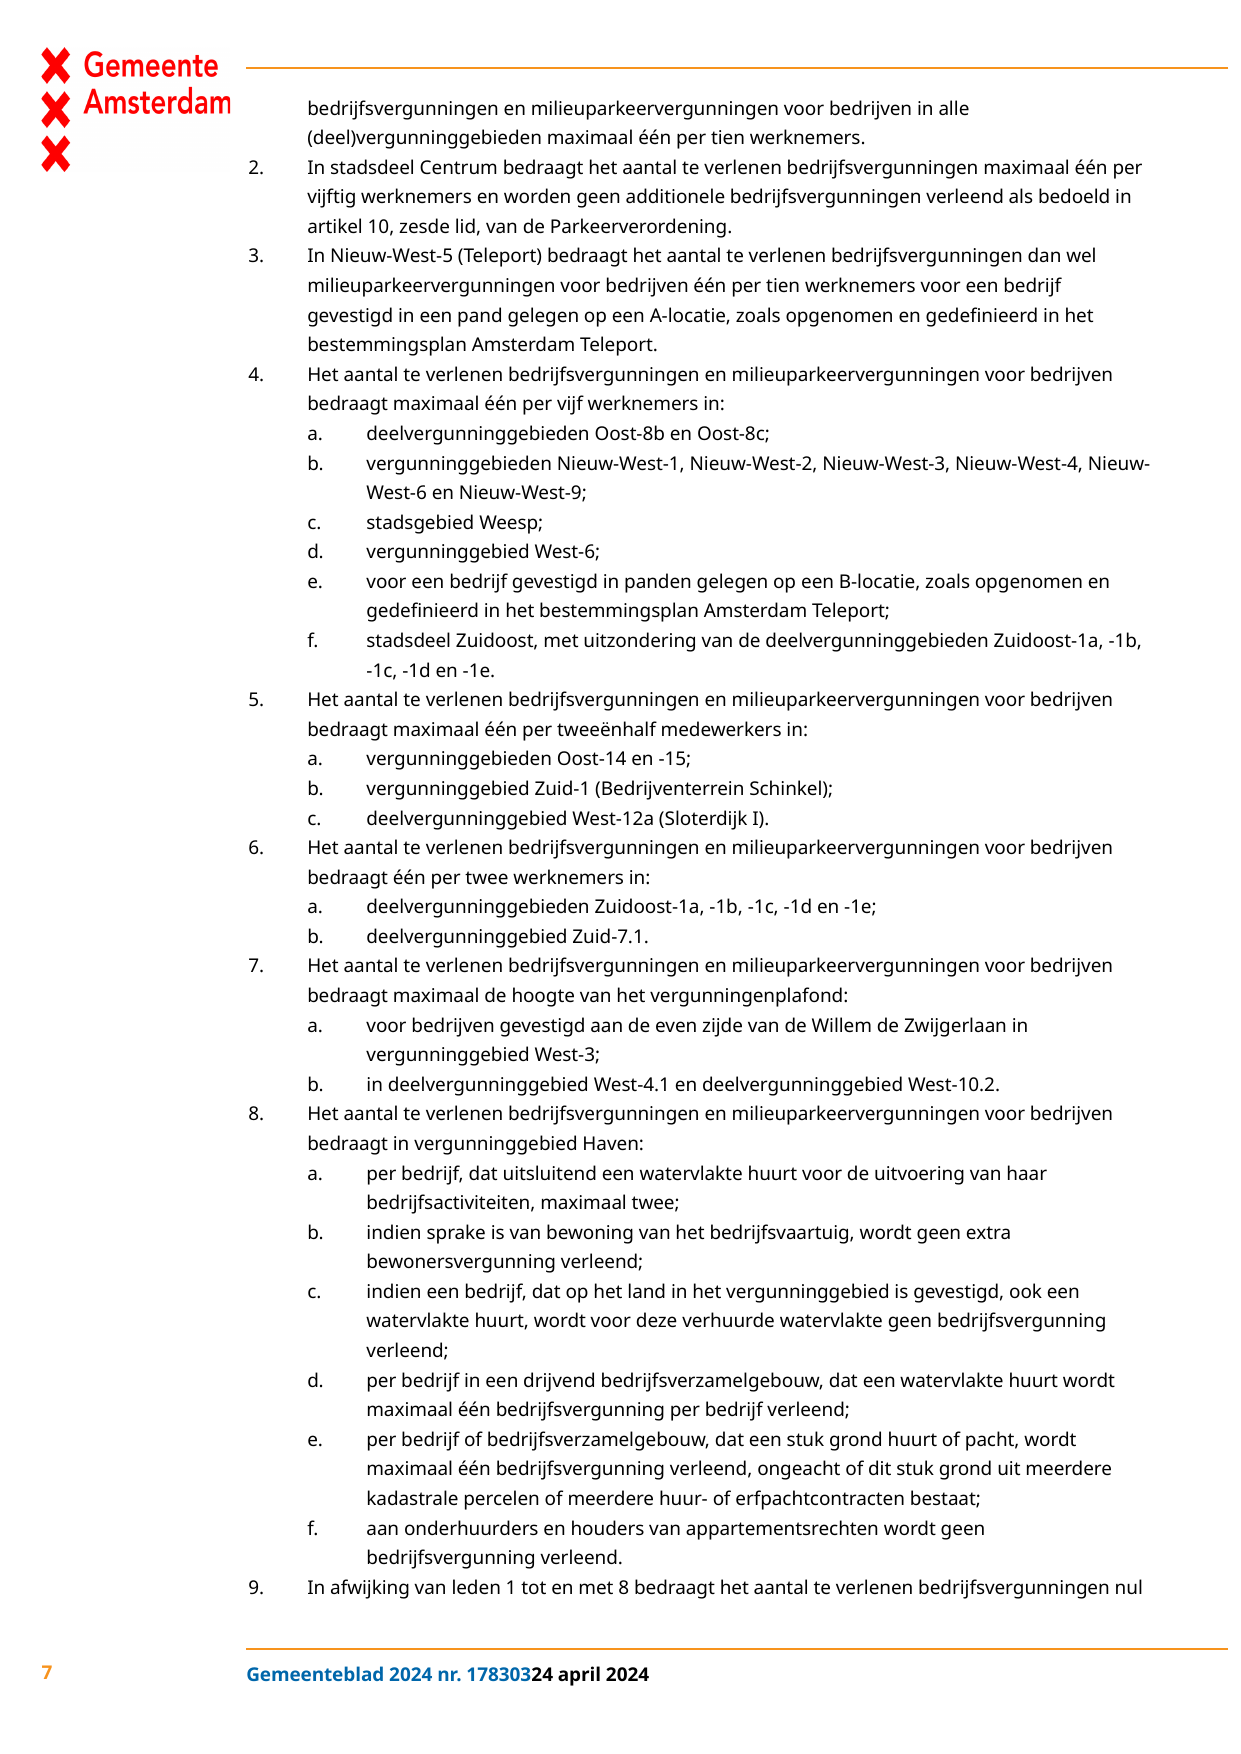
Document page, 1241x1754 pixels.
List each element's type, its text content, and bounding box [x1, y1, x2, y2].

list per bedrijf of bedrijfsverzamelgebouw, dat een stuk grond huurt of pacht, wordt maximaal één bedrijfsvergunning verleend, ongeacht of dit stuk grond uit meerdere kadastrale percelen of meerdere huur- of erfpachtcontracten bestaat; [307, 1426, 1152, 1511]
list vergunninggebieden Oost-14 en -15; [307, 746, 1152, 771]
list voor bedrijven gevestigd aan de even zijde van de Willem de Zwijgerlaan in vergunninggebied West-3; [307, 1012, 1152, 1067]
list In afwijking van leden 1 tot en met 8 bedraagt het aantal te verlenen bedrijfsvergunningen nul [248, 1574, 1152, 1600]
list Het aantal te verlenen bedrijfsvergunningen en milieuparkeervergunningen voor bedrijven bedraagt maximaal één per vijf werknemers in: [248, 361, 1152, 416]
list per bedrijf in een drijvend bedrijfsverzamelgebouw, dat een watervlakte huurt wordt maximaal één bedrijfsvergunning per bedrijf verleend; [307, 1367, 1152, 1422]
list voor een bedrijf gevestigd in panden gelegen op een B-locatie, zoals opgenomen en gedefinieerd in het bestemmingsplan Amsterdam Teleport; [307, 568, 1152, 623]
list deelvergunninggebied Zuid-7.1. [307, 923, 1152, 949]
list deelvergunninggebieden Oost-8b en Oost-8c; [307, 420, 1152, 446]
list In stadsdeel Centrum bedraagt het aantal te verlenen bedrijfsvergunningen maximaal één per vijftig werknemers en worden geen additionele bedrijfsvergunningen verleend als bedoeld in artikel 10, zesde lid, van de Parkeerverordening. [248, 154, 1152, 239]
list per bedrijf, dat uitsluitend een watervlakte huurt voor de uitvoering van haar bedrijfsactiviteiten, maximaal twee; [307, 1160, 1152, 1215]
list bedrijfsvergunningen en milieuparkeervergunningen voor bedrijven in alle (deel)vergunninggebieden maximaal één per tien werknemers. [248, 95, 1152, 150]
list Het aantal te verlenen bedrijfsvergunningen en milieuparkeervergunningen voor bedrijven bedraagt maximaal de hoogte van het vergunningenplafond: [248, 953, 1152, 1008]
list indien sprake is van bewoning van het bedrijfsvaartuig, wordt geen extra bewonersvergunning verleend; [307, 1219, 1152, 1274]
list deelvergunninggebieden Zuidoost-1a, -1b, -1c, -1d en -1e; [307, 893, 1152, 919]
list In Nieuw-West-5 (Teleport) bedraagt het aantal te verlenen bedrijfsvergunningen dan wel milieuparkeervergunningen voor bedrijven één per tien werknemers voor een bedrijf gevestigd in een pand gelegen op een A-locatie, zoals opgenomen en gedefinieerd in het bestemmingsplan Amsterdam Teleport. [248, 243, 1152, 357]
list aan onderhuurders en houders van appartementsrechten wordt geen bedrijfsvergunning verleend. [307, 1515, 1152, 1570]
list vergunninggebied West-6; [307, 538, 1152, 564]
list indien een bedrijf, dat op het land in het vergunninggebied is gevestigd, ook een watervlakte huurt, wordt voor deze verhuurde watervlakte geen bedrijfsvergunning verleend; [307, 1278, 1152, 1363]
list Het aantal te verlenen bedrijfsvergunningen en milieuparkeervergunningen voor bedrijven bedraagt maximaal één per tweeënhalf medewerkers in: [248, 686, 1152, 742]
list vergunninggebied Zuid-1 (Bedrijventerrein Schinkel); [307, 775, 1152, 801]
list in deelvergunninggebied West-4.1 en deelvergunninggebied West-10.2. [307, 1071, 1152, 1097]
list stadsdeel Zuidoost, met uitzondering van de deelvergunninggebieden Zuidoost-1a, -1b, -1c, -1d en -1e. [307, 627, 1152, 683]
list deelvergunninggebied West-12a (Sloterdijk I). [307, 805, 1152, 831]
list Het aantal te verlenen bedrijfsvergunningen en milieuparkeervergunningen voor bedrijven bedraagt in vergunninggebied Haven: [248, 1101, 1152, 1156]
list stadsgebied Weesp; [307, 509, 1152, 535]
list Het aantal te verlenen bedrijfsvergunningen en milieuparkeervergunningen voor bedrijven bedraagt één per twee werknemers in: [248, 834, 1152, 890]
picture [41, 47, 231, 172]
list vergunninggebieden Nieuw-West-1, Nieuw-West-2, Nieuw-West-3, Nieuw-West-4, Nieuw-West-6 en Nieuw-West-9; [307, 450, 1152, 505]
